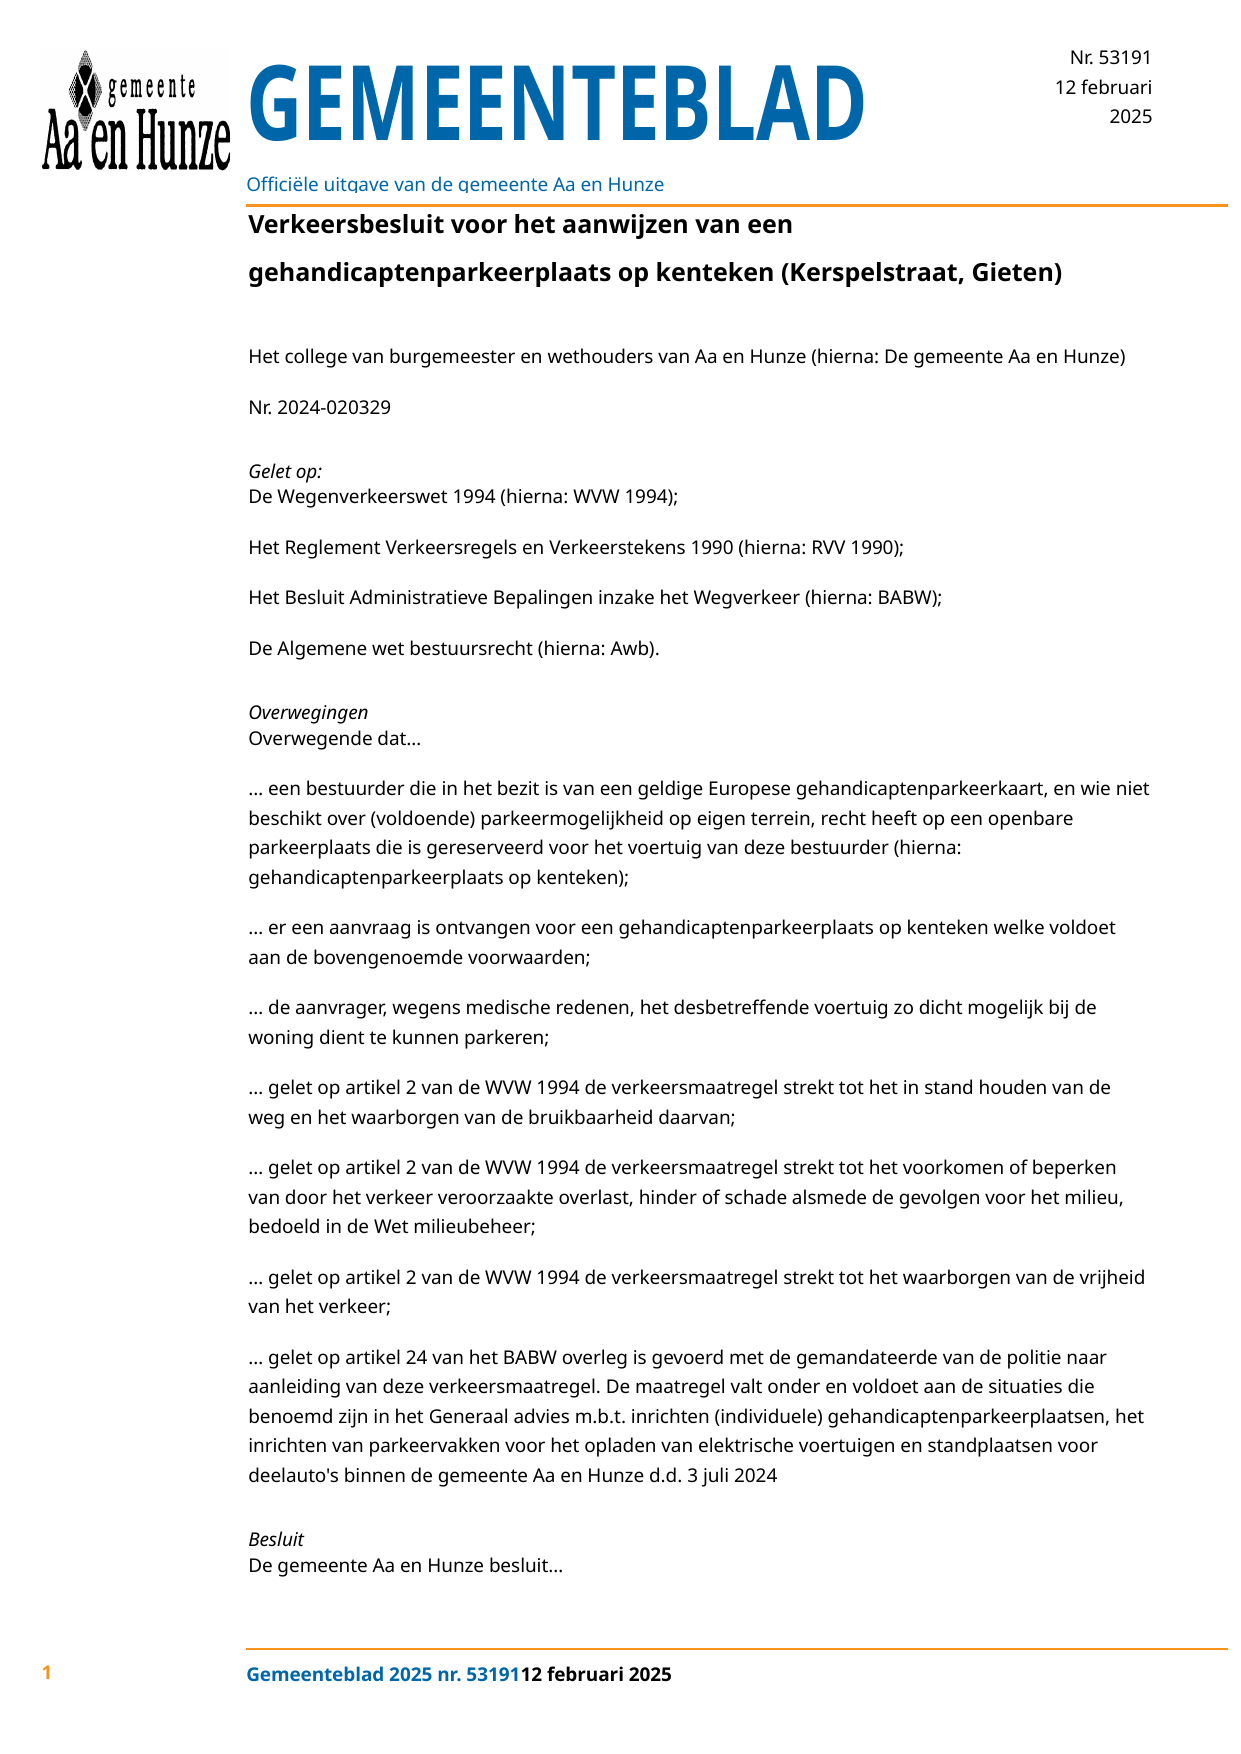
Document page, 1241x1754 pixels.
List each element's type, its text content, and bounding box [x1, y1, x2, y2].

text … de aanvrager, wegens medische redenen, het desbetreffende voertuig zo dicht mogelijk bij de woning dient te kunnen parkeren; [248, 994, 1152, 1049]
text De Algemene wet bestuursrecht (hierna: Awb). [248, 635, 1152, 661]
text … gelet op artikel 2 van de WVW 1994 de verkeersmaatregel strekt tot het in stand houden van de weg en het waarborgen van de bruikbaarheid daarvan; [248, 1074, 1152, 1129]
text Overwegingen [248, 699, 1152, 725]
text … gelet op artikel 2 van de WVW 1994 de verkeersmaatregel strekt tot het voorkomen of beperken van door het verkeer veroorzaakte overlast, hinder of schade alsmede de gevolgen voor het milieu, bedoeld in de Wet milieubeheer; [248, 1154, 1152, 1239]
text … gelet op artikel 2 van de WVW 1994 de verkeersmaatregel strekt tot het waarborgen van de vrijheid van het verkeer; [248, 1264, 1152, 1319]
text Verkeersbesluit voor het aanwijzen van een gehandicaptenparkeerplaats op kenteken (Kerspelstraat, Gieten) [248, 207, 1152, 288]
text Het Reglement Verkeersregels en Verkeerstekens 1990 (hierna: RVV 1990); [248, 534, 1152, 560]
picture [41, 47, 231, 172]
text Nr. 2024-020329 [248, 394, 1152, 420]
text De gemeente Aa en Hunze besluit… [248, 1552, 1152, 1578]
text De Wegenverkeerswet 1994 (hierna: WVW 1994); [248, 484, 1152, 509]
text Besluit [248, 1526, 1152, 1552]
text Het Besluit Administratieve Bepalingen inzake het Wegverkeer (hierna: BABW); [248, 584, 1152, 610]
text Het college van burgemeester en wethouders van Aa en Hunze (hierna: De gemeente Aa en Hunze) [248, 344, 1152, 369]
text … er een aanvraag is ontvangen voor een gehandicaptenparkeerplaats op kenteken welke voldoet aan de bovengenoemde voorwaarden; [248, 914, 1152, 969]
text Gelet op: [248, 458, 1152, 484]
text … gelet op artikel 24 van het BABW overleg is gevoerd met de gemandateerde van de politie naar aanleiding van deze verkeersmaatregel. De maatregel valt onder en voldoet aan de situaties die benoemd zijn in het Generaal advies m.b.t. inrichten (individuele) gehandicaptenparkeerplaatsen, het inrichten van parkeervakken voor het opladen van elektrische voertuigen en standplaatsen voor deelauto's binnen de gemeente Aa en Hunze d.d. 3 juli 2024 [248, 1344, 1152, 1488]
text Overwegende dat… [248, 725, 1152, 750]
text … een bestuurder die in het bezit is van een geldige Europese gehandicaptenparkeerkaart, en wie niet beschikt over (voldoende) parkeermogelijkheid op eigen terrein, recht heeft op een openbare parkeerplaats die is gereserveerd voor het voertuig van deze bestuurder (hierna: gehandicaptenparkeerplaats op kenteken); [248, 775, 1152, 889]
